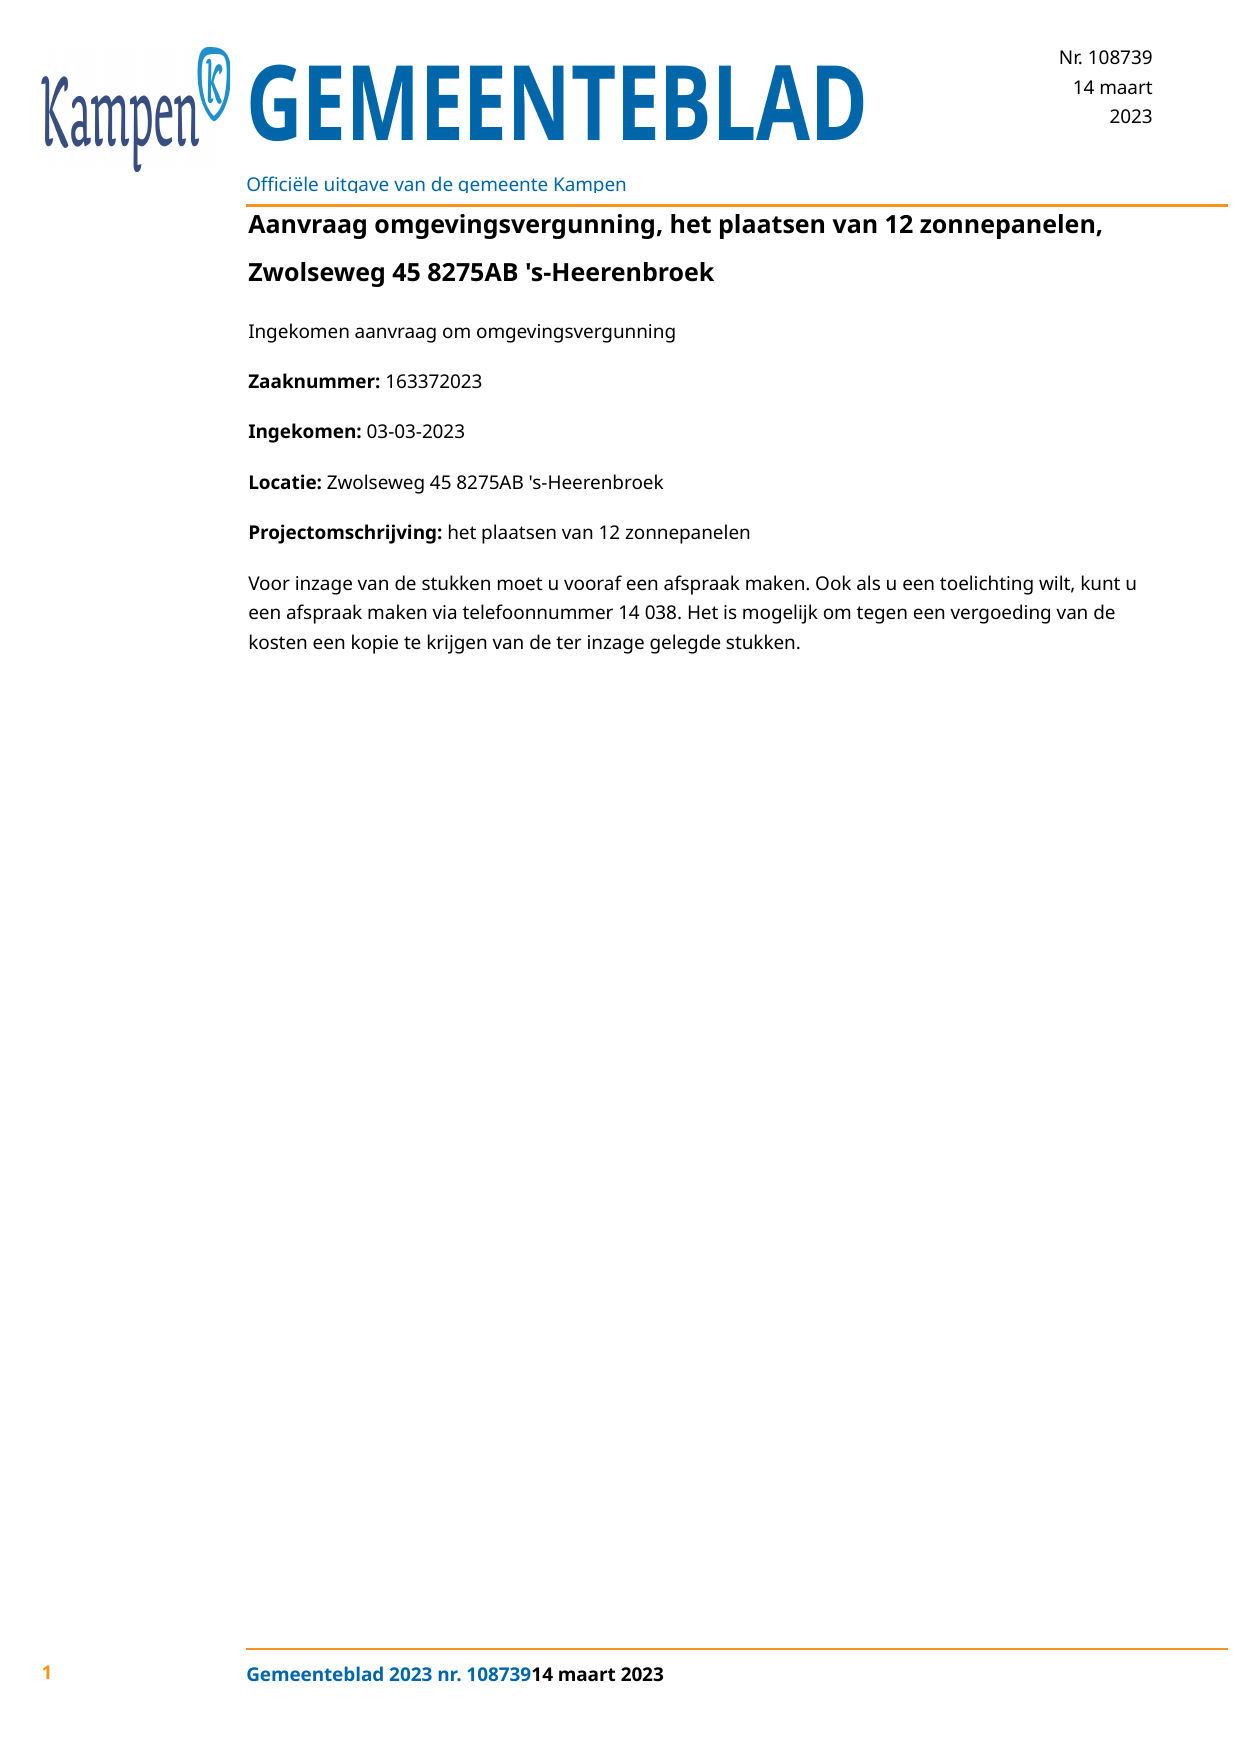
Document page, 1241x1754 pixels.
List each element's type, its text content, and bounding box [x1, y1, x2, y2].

picture [41, 47, 231, 172]
text Locatie: Zwolseweg 45 8275AB 's-Heerenbroek [248, 469, 1152, 495]
text Aanvraag omgevingsvergunning, het plaatsen van 12 zonnepanelen, Zwolseweg 45 8275AB 's-Heerenbroek [248, 207, 1152, 288]
text Zaaknummer: 163372023 [248, 368, 1152, 394]
text Ingekomen aanvraag om omgevingsvergunning [248, 318, 1152, 344]
text Ingekomen: 03-03-2023 [248, 419, 1152, 444]
text Voor inzage van de stukken moet u vooraf een afspraak maken. Ook als u een toelichting wilt, kunt u een afspraak maken via telefoonnummer 14 038. Het is mogelijk om tegen een vergoeding van de kosten een kopie te krijgen van de ter inzage gelegde stukken. [248, 570, 1152, 655]
text Projectomschrijving: het plaatsen van 12 zonnepanelen [248, 519, 1152, 545]
